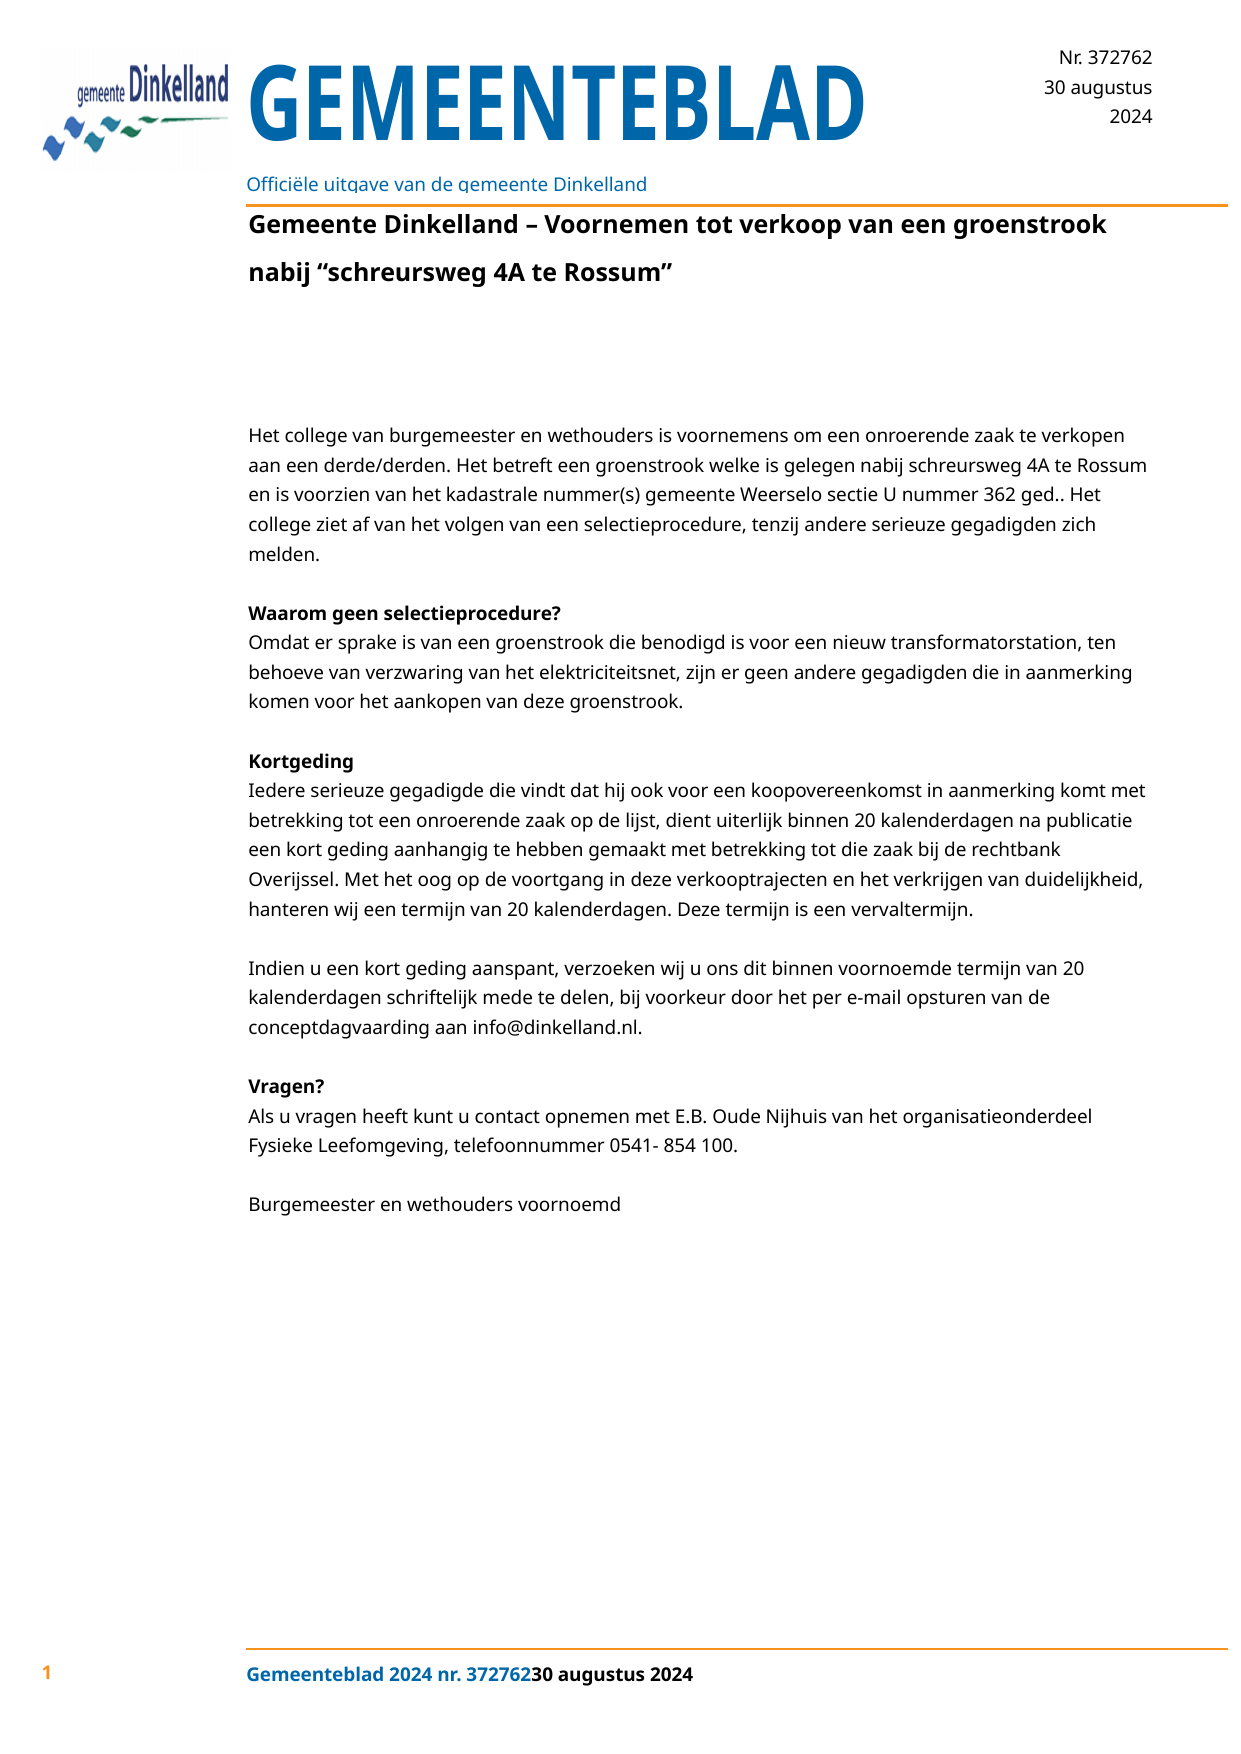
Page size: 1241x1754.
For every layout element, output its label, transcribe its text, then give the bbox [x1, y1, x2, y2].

text Vragen? [248, 1073, 1152, 1099]
picture [41, 47, 231, 172]
text Waarom geen selectieprocedure? [248, 600, 1152, 626]
text Het college van burgemeester en wethouders is voornemens om een onroerende zaak te verkopen aan een derde/derden. Het betreft een groenstrook welke is gelegen nabij schreursweg 4A te Rossum en is voorzien van het kadastrale nummer(s) gemeente Weerselo sectie U nummer 362 ged.. Het college ziet af van het volgen van een selectieprocedure, tenzij andere serieuze gegadigden zich melden. [248, 422, 1152, 567]
text Burgemeester en wethouders voornoemd [248, 1192, 1152, 1217]
text Als u vragen heeft kunt u contact opnemen met E.B. Oude Nijhuis van het organisatieonderdeel Fysieke Leefomgeving, telefoonnummer 0541- 854 100. [248, 1103, 1152, 1158]
text Omdat er sprake is van een groenstrook die benodigd is voor een nieuw transformatorstation, ten behoeve van verzwaring van het elektriciteitsnet, zijn er geen andere gegadigden die in aanmerking komen voor het aankopen van deze groenstrook. [248, 629, 1152, 714]
text Indien u een kort geding aanspant, verzoeken wij u ons dit binnen voornoemde termijn van 20 kalenderdagen schriftelijk mede te delen, bij voorkeur door het per e-mail opsturen van de conceptdagvaarding aan info@dinkelland.nl. [248, 955, 1152, 1040]
text Iedere serieuze gegadigde die vindt dat hij ook voor een koopovereenkomst in aanmerking komt met betrekking tot een onroerende zaak op de lijst, dient uiterlijk binnen 20 kalenderdagen na publicatie een kort geding aanhangig te hebben gemaakt met betrekking tot die zaak bij de rechtbank Overijssel. Met het oog op de voortgang in deze verkooptrajecten en het verkrijgen van duidelijkheid, hanteren wij een termijn van 20 kalenderdagen. Deze termijn is een vervaltermijn. [248, 777, 1152, 922]
text Gemeente Dinkelland – Voornemen tot verkoop van een groenstrook nabij “schreursweg 4A te Rossum” [248, 207, 1152, 288]
text Kortgeding [248, 748, 1152, 774]
